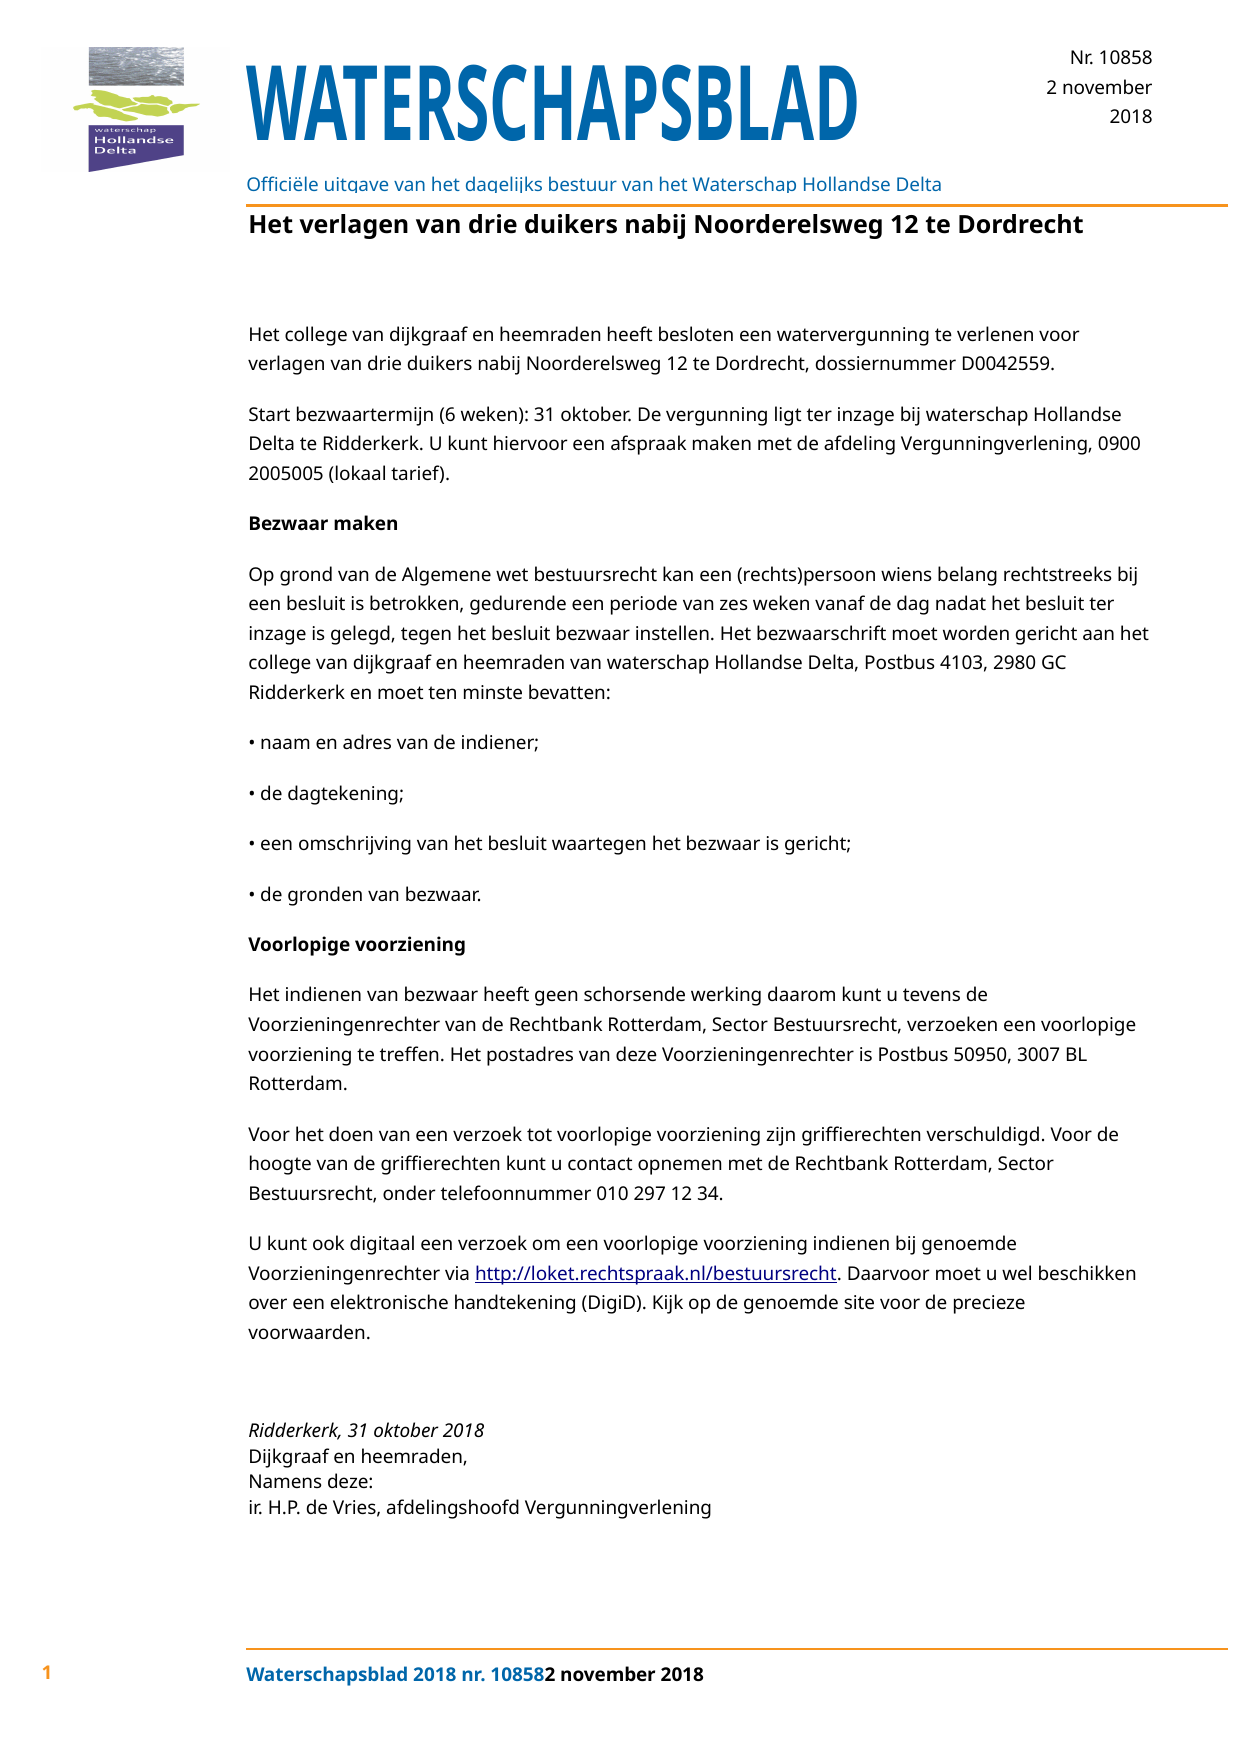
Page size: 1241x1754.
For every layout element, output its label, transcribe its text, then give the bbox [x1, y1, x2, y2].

text ir. H.P. de Vries, afdelingshoofd Vergunningverlening [248, 1494, 1152, 1520]
text • naam en adres van de indiener; [248, 729, 1152, 755]
text Namens deze: [248, 1469, 1152, 1494]
text Start bezwaartermijn (6 weken): 31 oktober. De vergunning ligt ter inzage bij waterschap Hollandse Delta te Ridderkerk. U kunt hiervoor een afspraak maken met de afdeling Vergunningverlening, 0900 2005005 (lokaal tarief). [248, 401, 1152, 486]
text • de dagtekening; [248, 780, 1152, 806]
text U kunt ook digitaal een verzoek om een voorlopige voorziening indienen bij genoemde Voorzieningenrechter via http://loket.rechtspraak.nl/bestuursrecht. Daarvoor moet u wel beschikken over een elektronische handtekening (DigiD). Kijk op de genoemde site voor de precieze voorwaarden. [248, 1230, 1152, 1345]
text Het verlagen van drie duikers nabij Noorderelsweg 12 te Dordrecht [248, 207, 1152, 241]
picture [41, 47, 231, 172]
text Voor het doen van een verzoek tot voorlopige voorziening zijn griffierechten verschuldigd. Voor de hoogte van de griffierechten kunt u contact opnemen met de Rechtbank Rotterdam, Sector Bestuursrecht, onder telefoonnummer 010 297 12 34. [248, 1121, 1152, 1206]
text • de gronden van bezwaar. [248, 881, 1152, 906]
text Bezwaar maken [248, 510, 1152, 536]
text Het indienen van bezwaar heeft geen schorsende werking daarom kunt u tevens de Voorzieningenrechter van de Rechtbank Rotterdam, Sector Bestuursrecht, verzoeken een voorlopige voorziening te treffen. Het postadres van deze Voorzieningenrechter is Postbus 50950, 3007 BL Rotterdam. [248, 982, 1152, 1096]
text Op grond van de Algemene wet bestuursrecht kan een (rechts)persoon wiens belang rechtstreeks bij een besluit is betrokken, gedurende een periode van zes weken vanaf de dag nadat het besluit ter inzage is gelegd, tegen het besluit bezwaar instellen. Het bezwaarschrift moet worden gericht aan het college van dijkgraaf en heemraden van waterschap Hollandse Delta, Postbus 4103, 2980 GC Ridderkerk en moet ten minste bevatten: [248, 561, 1152, 705]
text Voorlopige voorziening [248, 931, 1152, 957]
text Het college van dijkgraaf en heemraden heeft besloten een watervergunning te verlenen voor verlagen van drie duikers nabij Noorderelsweg 12 te Dordrecht, dossiernummer D0042559. [248, 321, 1152, 376]
text Ridderkerk, 31 oktober 2018 [248, 1417, 1152, 1443]
text Dijkgraaf en heemraden, [248, 1443, 1152, 1469]
text • een omschrijving van het besluit waartegen het bezwaar is gericht; [248, 830, 1152, 856]
